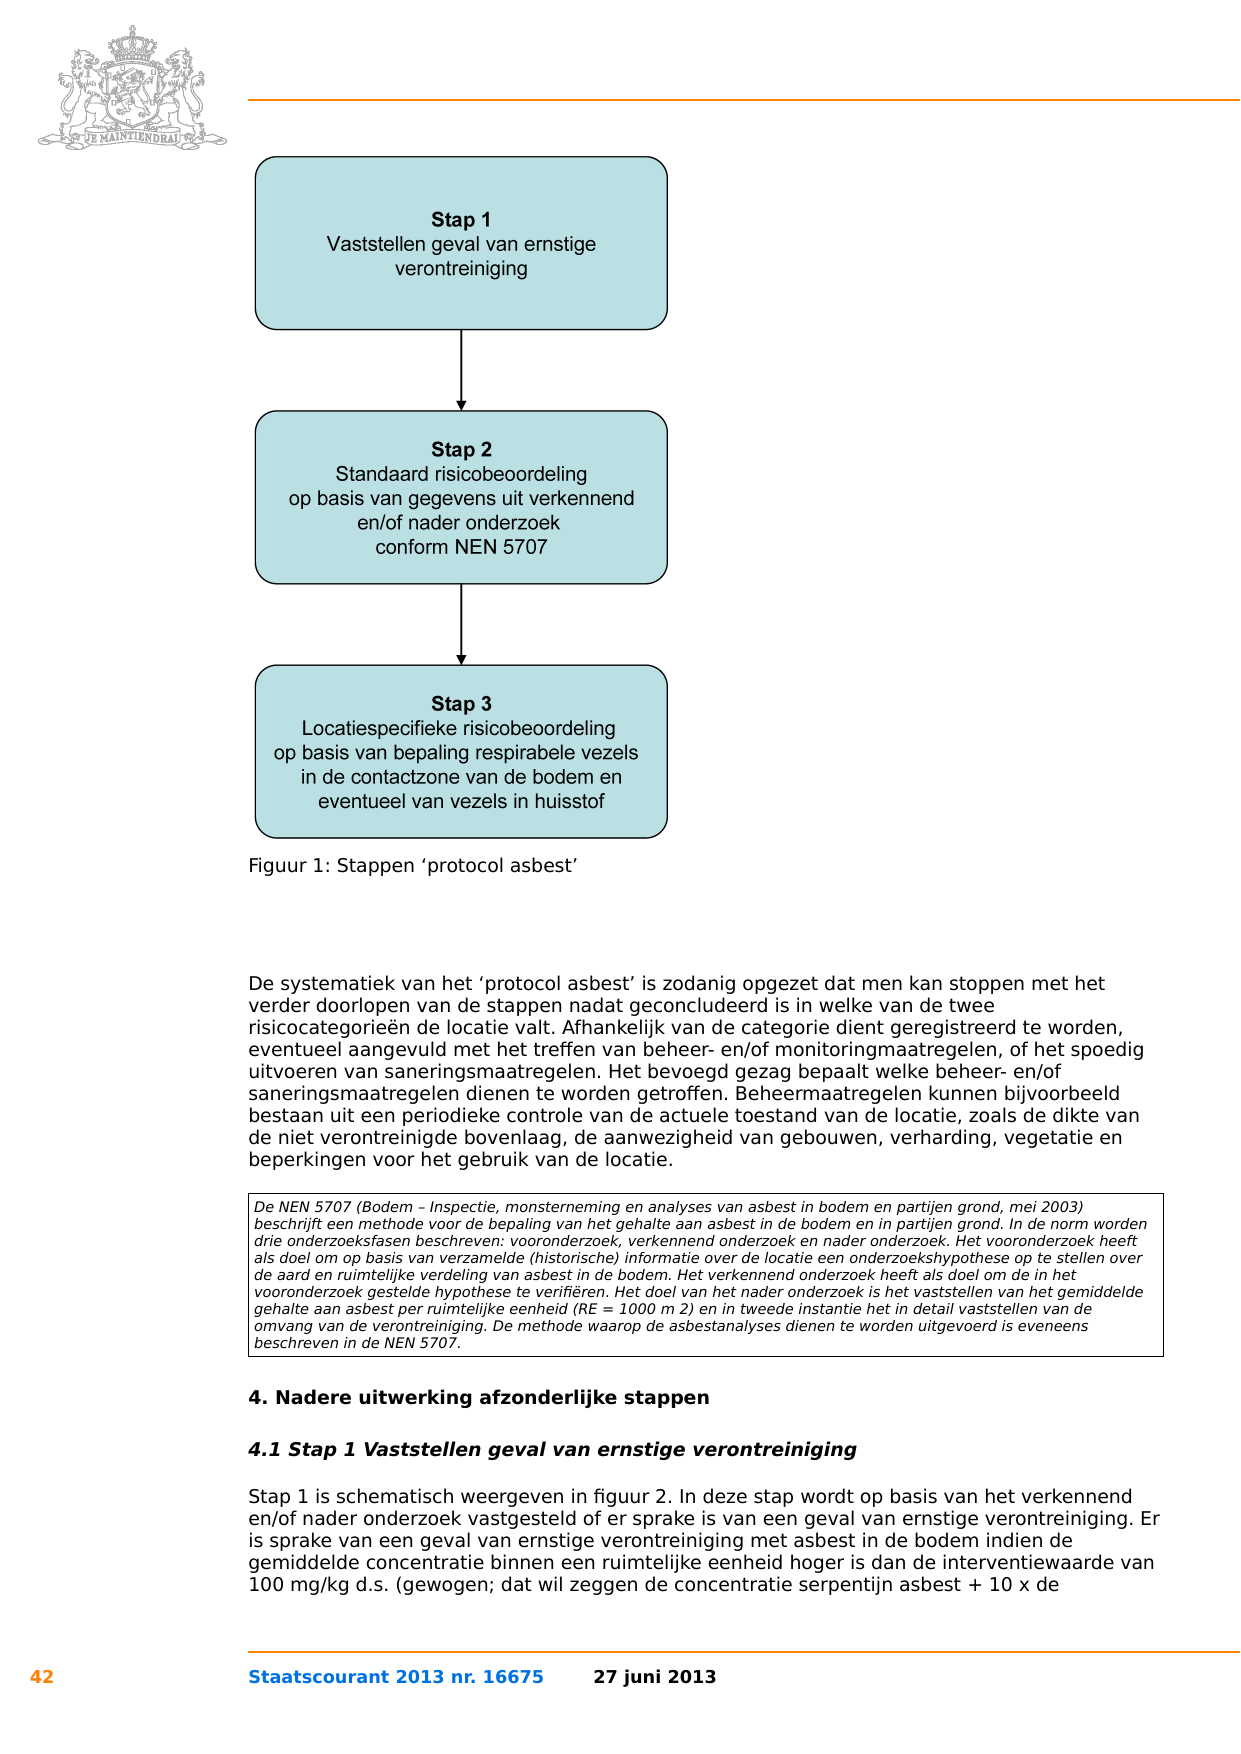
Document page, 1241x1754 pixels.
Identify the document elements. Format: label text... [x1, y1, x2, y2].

picture [38, 25, 227, 150]
text De systematiek van het ‘protocol asbest’ is zodanig opgezet dat men kan stoppen met het verder doorlopen van de stappen nadat geconcludeerd is in welke van de twee risicocategorieën de locatie valt. Afhankelijk van de categorie dient geregistreerd te worden, eventueel aangevuld met het treffen van beheer- en/of monitoringmaatregelen, of het spoedig uitvoeren van saneringsmaatregelen. Het bevoegd gezag bepaalt welke beheer- en/of saneringsmaatregelen dienen te worden getroffen. Beheermaatregelen kunnen bijvoorbeeld bestaan uit een periodieke controle van de actuele toestand van de locatie, zoals de dikte van de niet verontreinigde bovenlaag, de aanwezigheid van gebouwen, verharding, vegetatie en beperkingen voor het gebruik van de locatie. [248, 973, 1163, 1171]
text Figuur 1: Stappen ‘protocol asbest’ [248, 854, 673, 876]
subtitle 4. Nadere uitwerking afzonderlijke stappen [248, 1387, 1163, 1409]
table_header De NEN 5707 (Bodem – Inspectie, monsterneming en analyses van asbest in bodem en partijen grond, mei 2003) beschrijft een methode voor de bepaling van het gehalte aan asbest in de bodem en in partijen grond. In de norm worden drie onderzoeksfasen beschreven: vooronderzoek, verkennend onderzoek en nader onderzoek. Het vooronderzoek heeft als doel om op basis van verzamelde (historische) informatie over de locatie een onderzoekshypothese op te stellen over de aard en ruimtelijke verdeling van asbest in de bodem. Het verkennend onderzoek heeft als doel om de in het vooronderzoek gestelde hypothese te verifiëren. Het doel van het nader onderzoek is het vaststellen van het gemiddelde gehalte aan asbest per ruimtelijke eenheid (RE = 1000 m 2) en in tweede instantie het in detail vaststellen van de omvang van de verontreiniging. De methode waarop de asbestanalyses dienen te worden uitgevoerd is eveneens beschreven in de NEN 5707. [249, 1194, 1163, 1356]
text Stap 1 is schematisch weergeven in figuur 2. In deze stap wordt op basis van het verkennend en/of nader onderzoek vastgesteld of er sprake is van een geval van ernstige verontreiniging. Er is sprake van een geval van ernstige verontreiniging met asbest in de bodem indien de gemiddelde concentratie binnen een ruimtelijke eenheid hoger is dan de interventiewaarde van 100 mg/kg d.s. (gewogen; dat wil zeggen de concentratie serpentijn asbest + 10 x de [248, 1486, 1163, 1596]
subtitle 4.1 Stap 1 Vaststellen geval van ernstige verontreiniging [248, 1439, 1163, 1461]
picture [248, 151, 674, 843]
